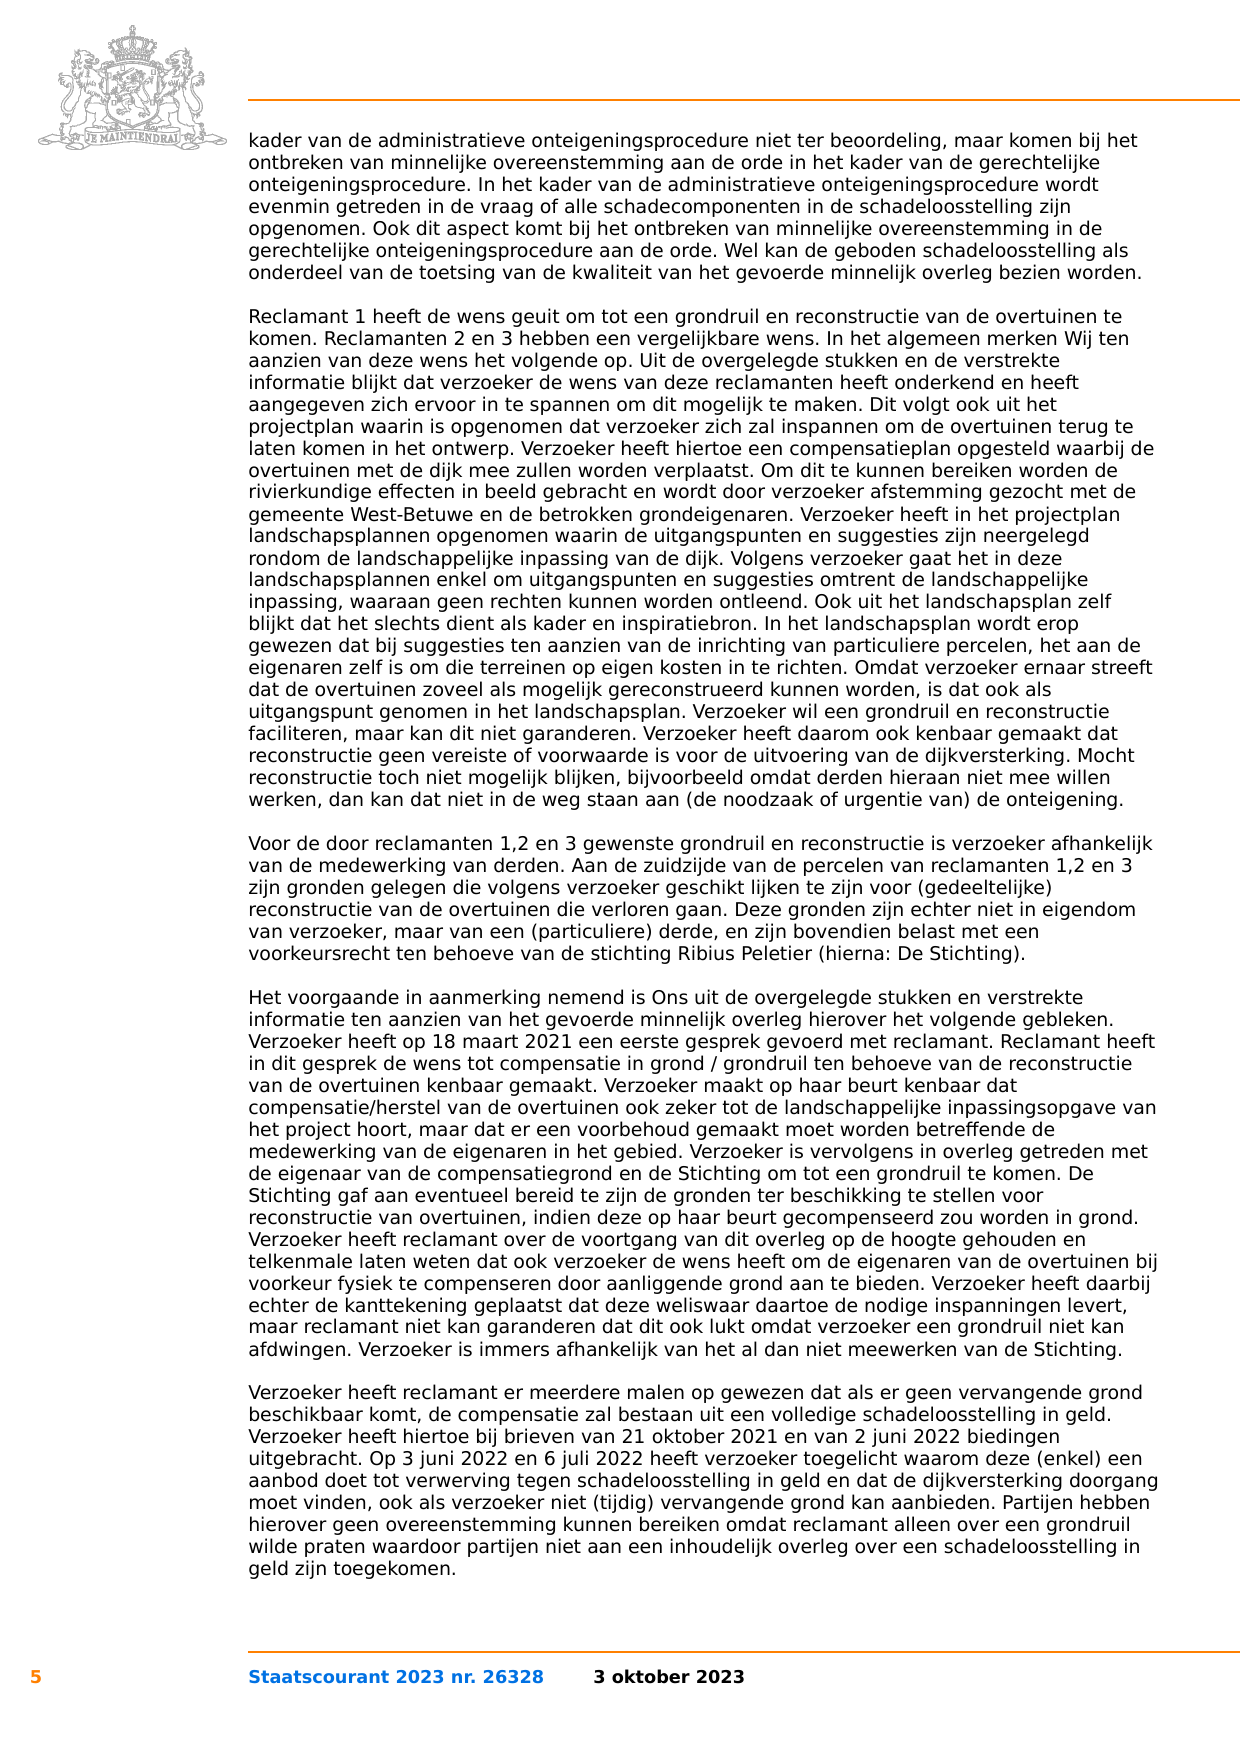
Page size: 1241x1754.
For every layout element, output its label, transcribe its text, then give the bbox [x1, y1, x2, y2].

text kader van de administratieve onteigeningsprocedure niet ter beoordeling, maar komen bij het ontbreken van minnelijke overeenstemming aan de orde in het kader van de gerechtelijke onteigeningsprocedure. In het kader van de administratieve onteigeningsprocedure wordt evenmin getreden in de vraag of alle schadecomponenten in de schadeloosstelling zijn opgenomen. Ook dit aspect komt bij het ontbreken van minnelijke overeenstemming in de gerechtelijke onteigeningsprocedure aan de orde. Wel kan de geboden schadeloosstelling als onderdeel van de toetsing van de kwaliteit van het gevoerde minnelijk overleg bezien worden. [248, 130, 1163, 284]
text Verzoeker heeft reclamant er meerdere malen op gewezen dat als er geen vervangende grond beschikbaar komt, de compensatie zal bestaan uit een volledige schadeloosstelling in geld. Verzoeker heeft hiertoe bij brieven van 21 oktober 2021 en van 2 juni 2022 biedingen uitgebracht. Op 3 juni 2022 en 6 juli 2022 heeft verzoeker toegelicht waarom deze (enkel) een aanbod doet tot verwerving tegen schadeloosstelling in geld en dat de dijkversterking doorgang moet vinden, ook als verzoeker niet (tijdig) vervangende grond kan aanbieden. Partijen hebben hierover geen overeenstemming kunnen bereiken omdat reclamant alleen over een grondruil wilde praten waardoor partijen niet aan een inhoudelijk overleg over een schadeloosstelling in geld zijn toegekomen. [248, 1382, 1163, 1580]
picture [38, 25, 227, 150]
text Reclamant 1 heeft de wens geuit om tot een grondruil en reconstructie van de overtuinen te komen. Reclamanten 2 en 3 hebben een vergelijkbare wens. In het algemeen merken Wij ten aanzien van deze wens het volgende op. Uit de overgelegde stukken en de verstrekte informatie blijkt dat verzoeker de wens van deze reclamanten heeft onderkend en heeft aangegeven zich ervoor in te spannen om dit mogelijk te maken. Dit volgt ook uit het projectplan waarin is opgenomen dat verzoeker zich zal inspannen om de overtuinen terug te laten komen in het ontwerp. Verzoeker heeft hiertoe een compensatieplan opgesteld waarbij de overtuinen met de dijk mee zullen worden verplaatst. Om dit te kunnen bereiken worden de rivierkundige effecten in beeld gebracht en wordt door verzoeker afstemming gezocht met de gemeente West-Betuwe en de betrokken grondeigenaren. Verzoeker heeft in het projectplan landschapsplannen opgenomen waarin de uitgangspunten en suggesties zijn neergelegd rondom de landschappelijke inpassing van de dijk. Volgens verzoeker gaat het in deze landschapsplannen enkel om uitgangspunten en suggesties omtrent de landschappelijke inpassing, waaraan geen rechten kunnen worden ontleend. Ook uit het landschapsplan zelf blijkt dat het slechts dient als kader en inspiratiebron. In het landschapsplan wordt erop gewezen dat bij suggesties ten aanzien van de inrichting van particuliere percelen, het aan de eigenaren zelf is om die terreinen op eigen kosten in te richten. Omdat verzoeker ernaar streeft dat de overtuinen zoveel als mogelijk gereconstrueerd kunnen worden, is dat ook als uitgangspunt genomen in het landschapsplan. Verzoeker wil een grondruil en reconstructie faciliteren, maar kan dit niet garanderen. Verzoeker heeft daarom ook kenbaar gemaakt dat reconstructie geen vereiste of voorwaarde is voor de uitvoering van de dijkversterking. Mocht reconstructie toch niet mogelijk blijken, bijvoorbeeld omdat derden hieraan niet mee willen werken, dan kan dat niet in de weg staan aan (de noodzaak of urgentie van) de onteigening. [248, 306, 1163, 811]
text Het voorgaande in aanmerking nemend is Ons uit de overgelegde stukken en verstrekte informatie ten aanzien van het gevoerde minnelijk overleg hierover het volgende gebleken. Verzoeker heeft op 18 maart 2021 een eerste gesprek gevoerd met reclamant. Reclamant heeft in dit gesprek de wens tot compensatie in grond / grondruil ten behoeve van de reconstructie van de overtuinen kenbaar gemaakt. Verzoeker maakt op haar beurt kenbaar dat compensatie/herstel van de overtuinen ook zeker tot de landschappelijke inpassingsopgave van het project hoort, maar dat er een voorbehoud gemaakt moet worden betreffende de medewerking van de eigenaren in het gebied. Verzoeker is vervolgens in overleg getreden met de eigenaar van de compensatiegrond en de Stichting om tot een grondruil te komen. De Stichting gaf aan eventueel bereid te zijn de gronden ter beschikking te stellen voor reconstructie van overtuinen, indien deze op haar beurt gecompenseerd zou worden in grond. Verzoeker heeft reclamant over de voortgang van dit overleg op de hoogte gehouden en telkenmale laten weten dat ook verzoeker de wens heeft om de eigenaren van de overtuinen bij voorkeur fysiek te compenseren door aanliggende grond aan te bieden. Verzoeker heeft daarbij echter de kanttekening geplaatst dat deze weliswaar daartoe de nodige inspanningen levert, maar reclamant niet kan garanderen dat dit ook lukt omdat verzoeker een grondruil niet kan afdwingen. Verzoeker is immers afhankelijk van het al dan niet meewerken van de Stichting. [248, 987, 1163, 1360]
text Voor de door reclamanten 1,2 en 3 gewenste grondruil en reconstructie is verzoeker afhankelijk van de medewerking van derden. Aan de zuidzijde van de percelen van reclamanten 1,2 en 3 zijn gronden gelegen die volgens verzoeker geschikt lijken te zijn voor (gedeeltelijke) reconstructie van de overtuinen die verloren gaan. Deze gronden zijn echter niet in eigendom van verzoeker, maar van een (particuliere) derde, en zijn bovendien belast met een voorkeursrecht ten behoeve van de stichting Ribius Peletier (hierna: De Stichting). [248, 833, 1163, 965]
